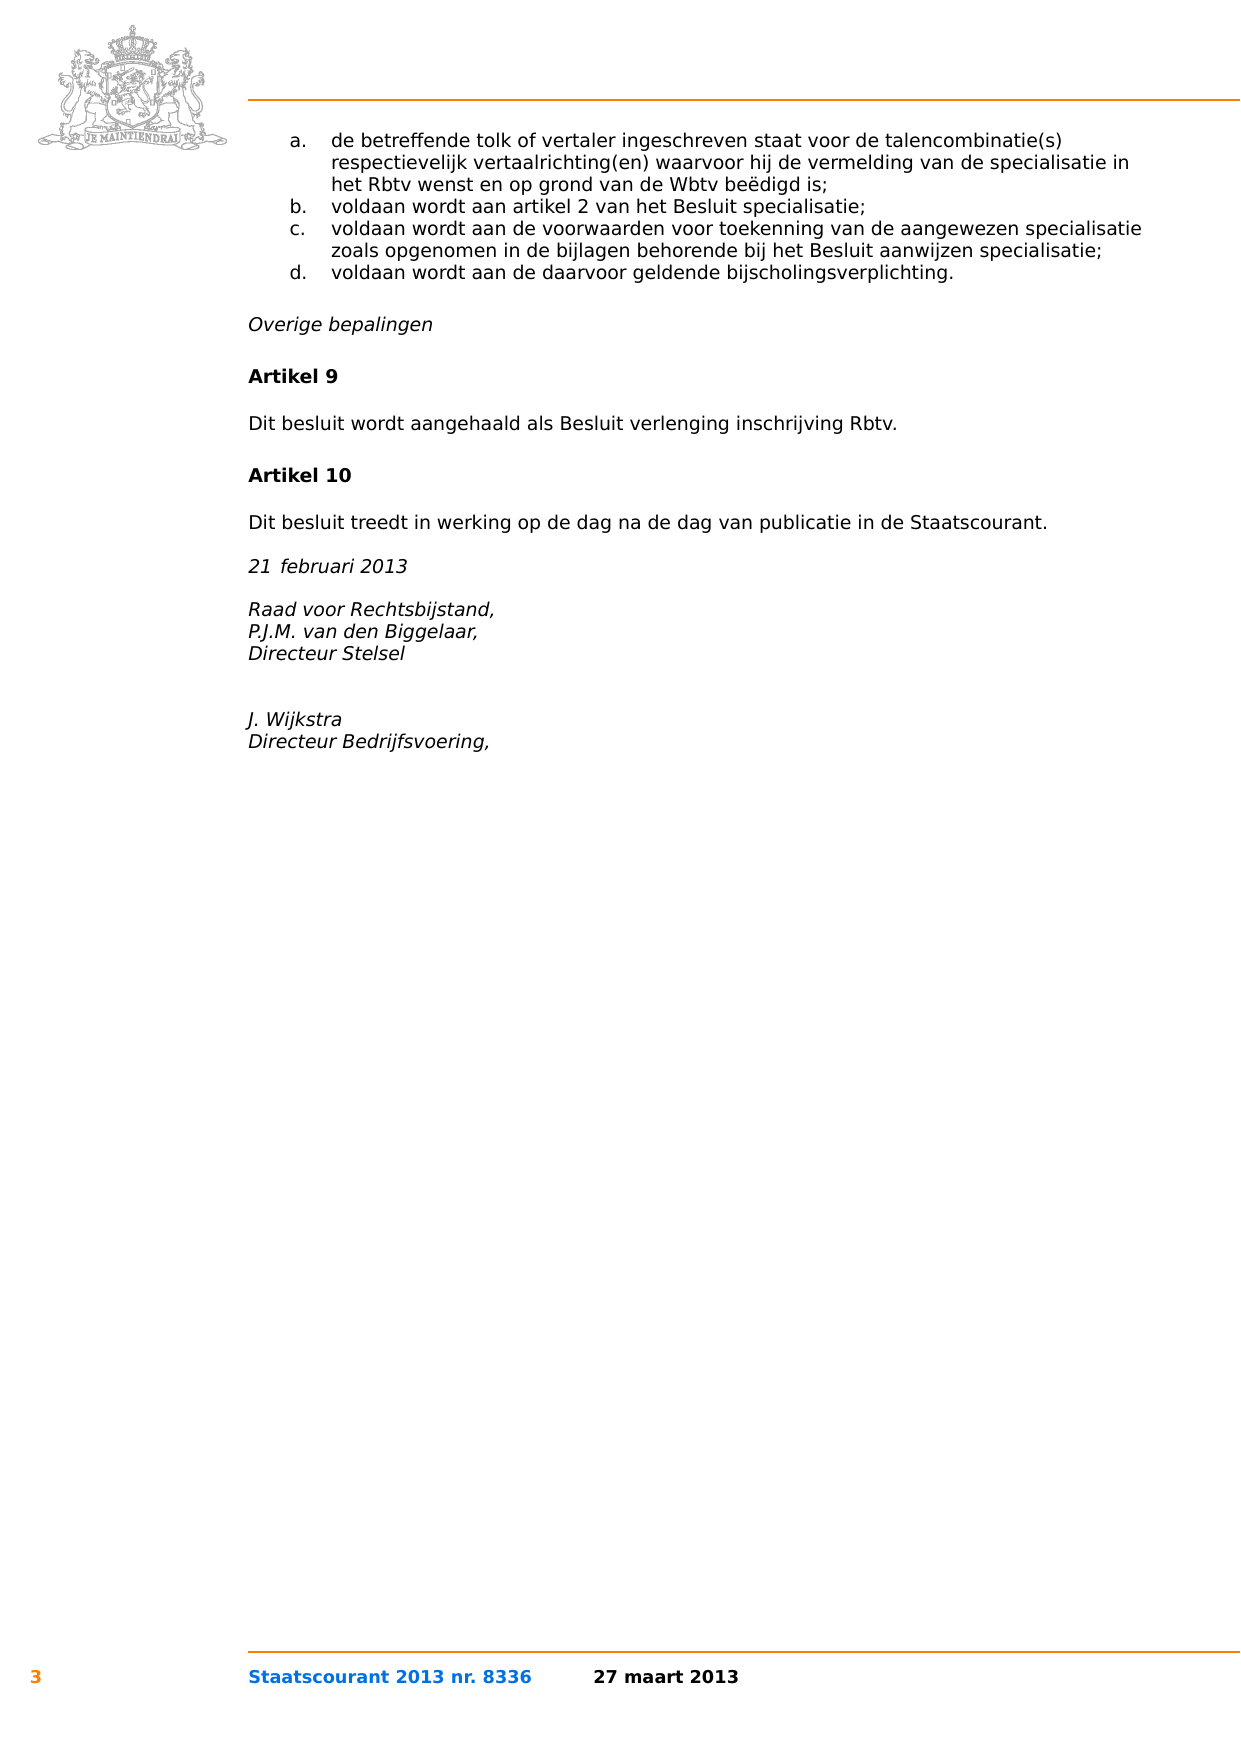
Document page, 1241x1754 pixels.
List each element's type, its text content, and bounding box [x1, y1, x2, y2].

text a. de betreffende tolk of vertaler ingeschreven staat voor de talencombinatie(s) respectievelijk vertaalrichting(en) waarvoor hij de vermelding van de specialisatie in het Rbtv wenst en op grond van de Wbtv beëdigd is; [289, 130, 1163, 196]
text J. Wijkstra Directeur Bedrijfsvoering, [248, 687, 1163, 753]
subtitle Artikel 10 [248, 465, 1163, 487]
text Raad voor Rechtsbijstand, P.J.M. van den Biggelaar, Directeur Stelsel [248, 599, 1163, 665]
text 21 februari 2013 [248, 556, 1163, 577]
text d. voldaan wordt aan de daarvoor geldende bijscholingsverplichting. [289, 262, 1163, 284]
subtitle Artikel 9 [248, 366, 1163, 388]
text b. voldaan wordt aan artikel 2 van het Besluit specialisatie; [289, 196, 1163, 218]
text Dit besluit wordt aangehaald als Besluit verlenging inschrijving Rbtv. [248, 413, 1163, 435]
text Dit besluit treedt in werking op de dag na de dag van publicatie in de Staatscourant. [248, 512, 1163, 534]
text c. voldaan wordt aan de voorwaarden voor toekenning van de aangewezen specialisatie zoals opgenomen in de bijlagen behorende bij het Besluit aanwijzen specialisatie; [289, 218, 1163, 262]
subtitle Overige bepalingen [248, 314, 1163, 336]
picture [38, 25, 227, 150]
